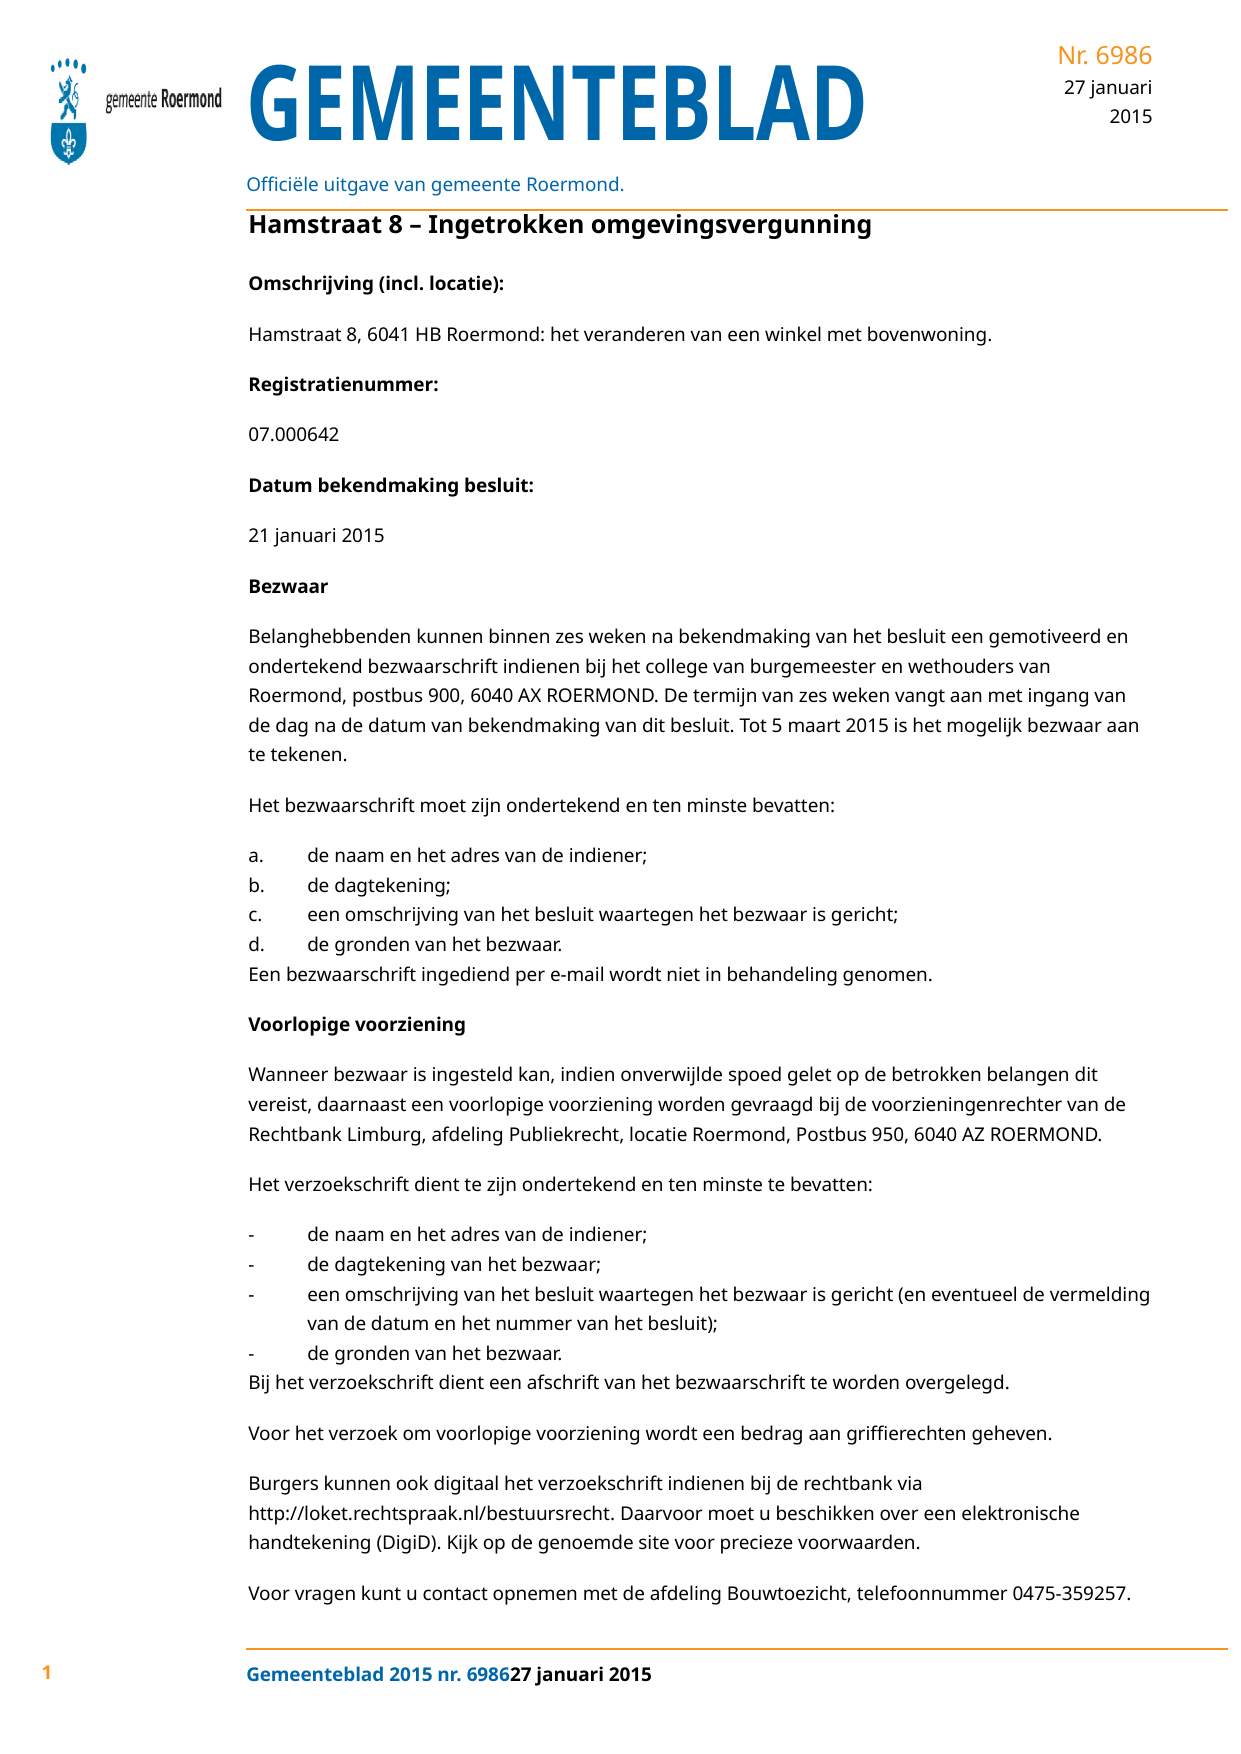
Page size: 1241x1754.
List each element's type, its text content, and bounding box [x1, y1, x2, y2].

text Een bezwaarschrift ingediend per e-mail wordt niet in behandeling genomen. [248, 961, 1152, 986]
text Registratienummer: [248, 371, 1152, 397]
text Hamstraat 8, 6041 HB Roermond: het veranderen van een winkel met bovenwoning. [248, 321, 1152, 346]
text Bij het verzoekschrift dient een afschrift van het bezwaarschrift te worden overgelegd. [248, 1369, 1152, 1395]
list een omschrijving van het besluit waartegen het bezwaar is gericht (en eventueel de vermelding van de datum en het nummer van het besluit); [248, 1281, 1152, 1336]
text Wanneer bezwaar is ingesteld kan, indien onverwijlde spoed gelet op de betrokken belangen dit vereist, daarnaast een voorlopige voorziening worden gevraagd bij de voorzieningenrechter van de Rechtbank Limburg, afdeling Publiekrecht, locatie Roermond, Postbus 950, 6040 AZ ROERMOND. [248, 1062, 1152, 1146]
picture [41, 47, 231, 172]
list de gronden van het bezwaar. [248, 931, 1152, 957]
text Datum bekendmaking besluit: [248, 472, 1152, 498]
list de gronden van het bezwaar. [248, 1340, 1152, 1366]
list de dagtekening; [248, 872, 1152, 898]
text 07.000642 [248, 422, 1152, 447]
text Bezwaar [248, 573, 1152, 598]
text Voor het verzoek om voorlopige voorziening wordt een bedrag aan griffierechten geheven. [248, 1420, 1152, 1446]
text 21 januari 2015 [248, 522, 1152, 548]
list de naam en het adres van de indiener; [248, 1222, 1152, 1247]
text Belanghebbenden kunnen binnen zes weken na bekendmaking van het besluit een gemotiveerd en ondertekend bezwaarschrift indienen bij het college van burgemeester en wethouders van Roermond, postbus 900, 6040 AX ROERMOND. De termijn van zes weken vangt aan met ingang van de dag na de datum van bekendmaking van dit besluit. Tot 5 maart 2015 is het mogelijk bezwaar aan te tekenen. [248, 623, 1152, 767]
list de dagtekening van het bezwaar; [248, 1251, 1152, 1277]
list een omschrijving van het besluit waartegen het bezwaar is gericht; [248, 902, 1152, 927]
text Het bezwaarschrift moet zijn ondertekend en ten minste bevatten: [248, 792, 1152, 818]
text Voor vragen kunt u contact opnemen met de afdeling Bouwtoezicht, telefoonnummer 0475-359257. [248, 1580, 1152, 1606]
text Voorlopige voorziening [248, 1011, 1152, 1037]
text Burgers kunnen ook digitaal het verzoekschrift indienen bij de rechtbank via http://loket.rechtspraak.nl/bestuursrecht. Daarvoor moet u beschikken over een elektronische handtekening (DigiD). Kijk op de genoemde site voor precieze voorwaarden. [248, 1470, 1152, 1555]
list de naam en het adres van de indiener; [248, 842, 1152, 868]
text Hamstraat 8 – Ingetrokken omgevingsvergunning [248, 211, 1152, 241]
text Omschrijving (incl. locatie): [248, 270, 1152, 296]
text Het verzoekschrift dient te zijn ondertekend en ten minste te bevatten: [248, 1171, 1152, 1197]
